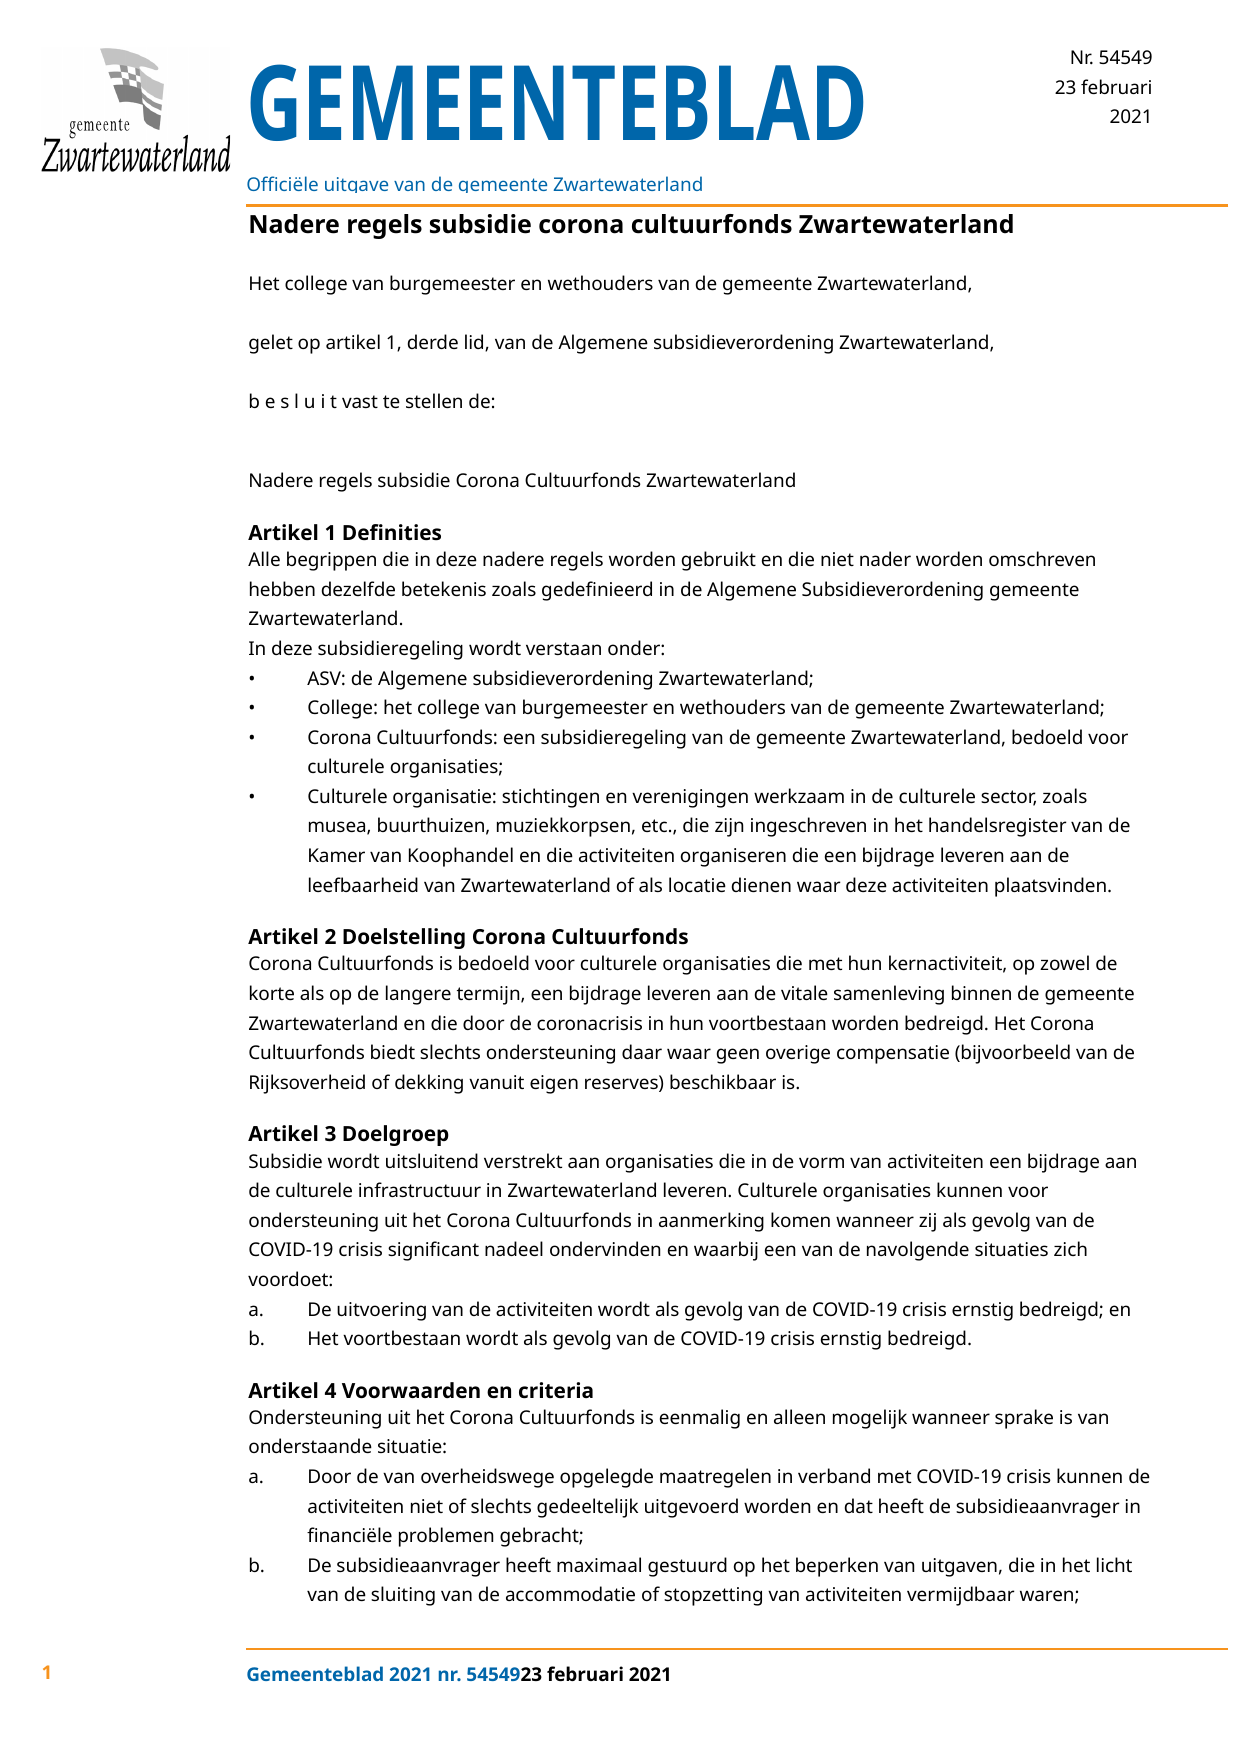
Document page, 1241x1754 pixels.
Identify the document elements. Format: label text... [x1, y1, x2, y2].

list Door de van overheidswege opgelegde maatregelen in verband met COVID-19 crisis kunnen de activiteiten niet of slechts gedeeltelijk uitgevoerd worden en dat heeft de subsidieaanvrager in financiële problemen gebracht; [248, 1463, 1152, 1548]
text b e s l u i t vast te stellen de: [248, 389, 1152, 414]
text gelet op artikel 1, derde lid, van de Algemene subsidieverordening Zwartewaterland, [248, 329, 1152, 355]
text Alle begrippen die in deze nadere regels worden gebruikt en die niet nader worden omschreven hebben dezelfde betekenis zoals gedefinieerd in de Algemene Subsidieverordening gemeente Zwartewaterland. [248, 546, 1152, 631]
text Corona Cultuurfonds is bedoeld voor culturele organisaties die met hun kernactiviteit, op zowel de korte als op de langere termijn, een bijdrage leveren aan de vitale samenleving binnen de gemeente Zwartewaterland en die door de coronacrisis in hun voortbestaan worden bedreigd. Het Corona Cultuurfonds biedt slechts ondersteuning daar waar geen overige compensatie (bijvoorbeeld van de Rijksoverheid of dekking vanuit eigen reserves) beschikbaar is. [248, 951, 1152, 1095]
text Artikel 4 Voorwaarden en criteria [248, 1376, 1152, 1404]
list ASV: de Algemene subsidieverordening Zwartewaterland; [248, 665, 1152, 690]
list De subsidieaanvrager heeft maximaal gestuurd op het beperken van uitgaven, die in het licht van de sluiting van de accommodatie of stopzetting van activiteiten vermijdbaar waren; [248, 1552, 1152, 1607]
list Culturele organisatie: stichtingen en verenigingen werkzaam in de culturele sector, zoals musea, buurthuizen, muziekkorpsen, etc., die zijn ingeschreven in het handelsregister van de Kamer van Koophandel en die activiteiten organiseren die een bijdrage leveren aan de leefbaarheid van Zwartewaterland of als locatie dienen waar deze activiteiten plaatsvinden. [248, 783, 1152, 897]
text Artikel 3 Doelgroep [248, 1119, 1152, 1148]
text Subsidie wordt uitsluitend verstrekt aan organisaties die in de vorm van activiteiten een bijdrage aan de culturele infrastructuur in Zwartewaterland leveren. Culturele organisaties kunnen voor ondersteuning uit het Corona Cultuurfonds in aanmerking komen wanneer zij als gevolg van de COVID-19 crisis significant nadeel ondervinden en waarbij een van de navolgende situaties zich voordoet: [248, 1148, 1152, 1292]
text Ondersteuning uit het Corona Cultuurfonds is eenmalig en alleen mogelijk wanneer sprake is van onderstaande situatie: [248, 1404, 1152, 1459]
picture [41, 47, 231, 172]
text Nadere regels subsidie corona cultuurfonds Zwartewaterland [248, 207, 1152, 241]
text Artikel 2 Doelstelling Corona Cultuurfonds [248, 922, 1152, 951]
list Corona Cultuurfonds: een subsidieregeling van de gemeente Zwartewaterland, bedoeld voor culturele organisaties; [248, 724, 1152, 779]
text Artikel 1 Definities [248, 518, 1152, 546]
text In deze subsidieregeling wordt verstaan onder: [248, 635, 1152, 661]
text Het college van burgemeester en wethouders van de gemeente Zwartewaterland, [248, 270, 1152, 296]
list College: het college van burgemeester en wethouders van de gemeente Zwartewaterland; [248, 694, 1152, 720]
list Het voortbestaan wordt als gevolg van de COVID-19 crisis ernstig bedreigd. [248, 1325, 1152, 1351]
list De uitvoering van de activiteiten wordt als gevolg van de COVID-19 crisis ernstig bedreigd; en [248, 1296, 1152, 1321]
text Nadere regels subsidie Corona Cultuurfonds Zwartewaterland [248, 467, 1152, 493]
